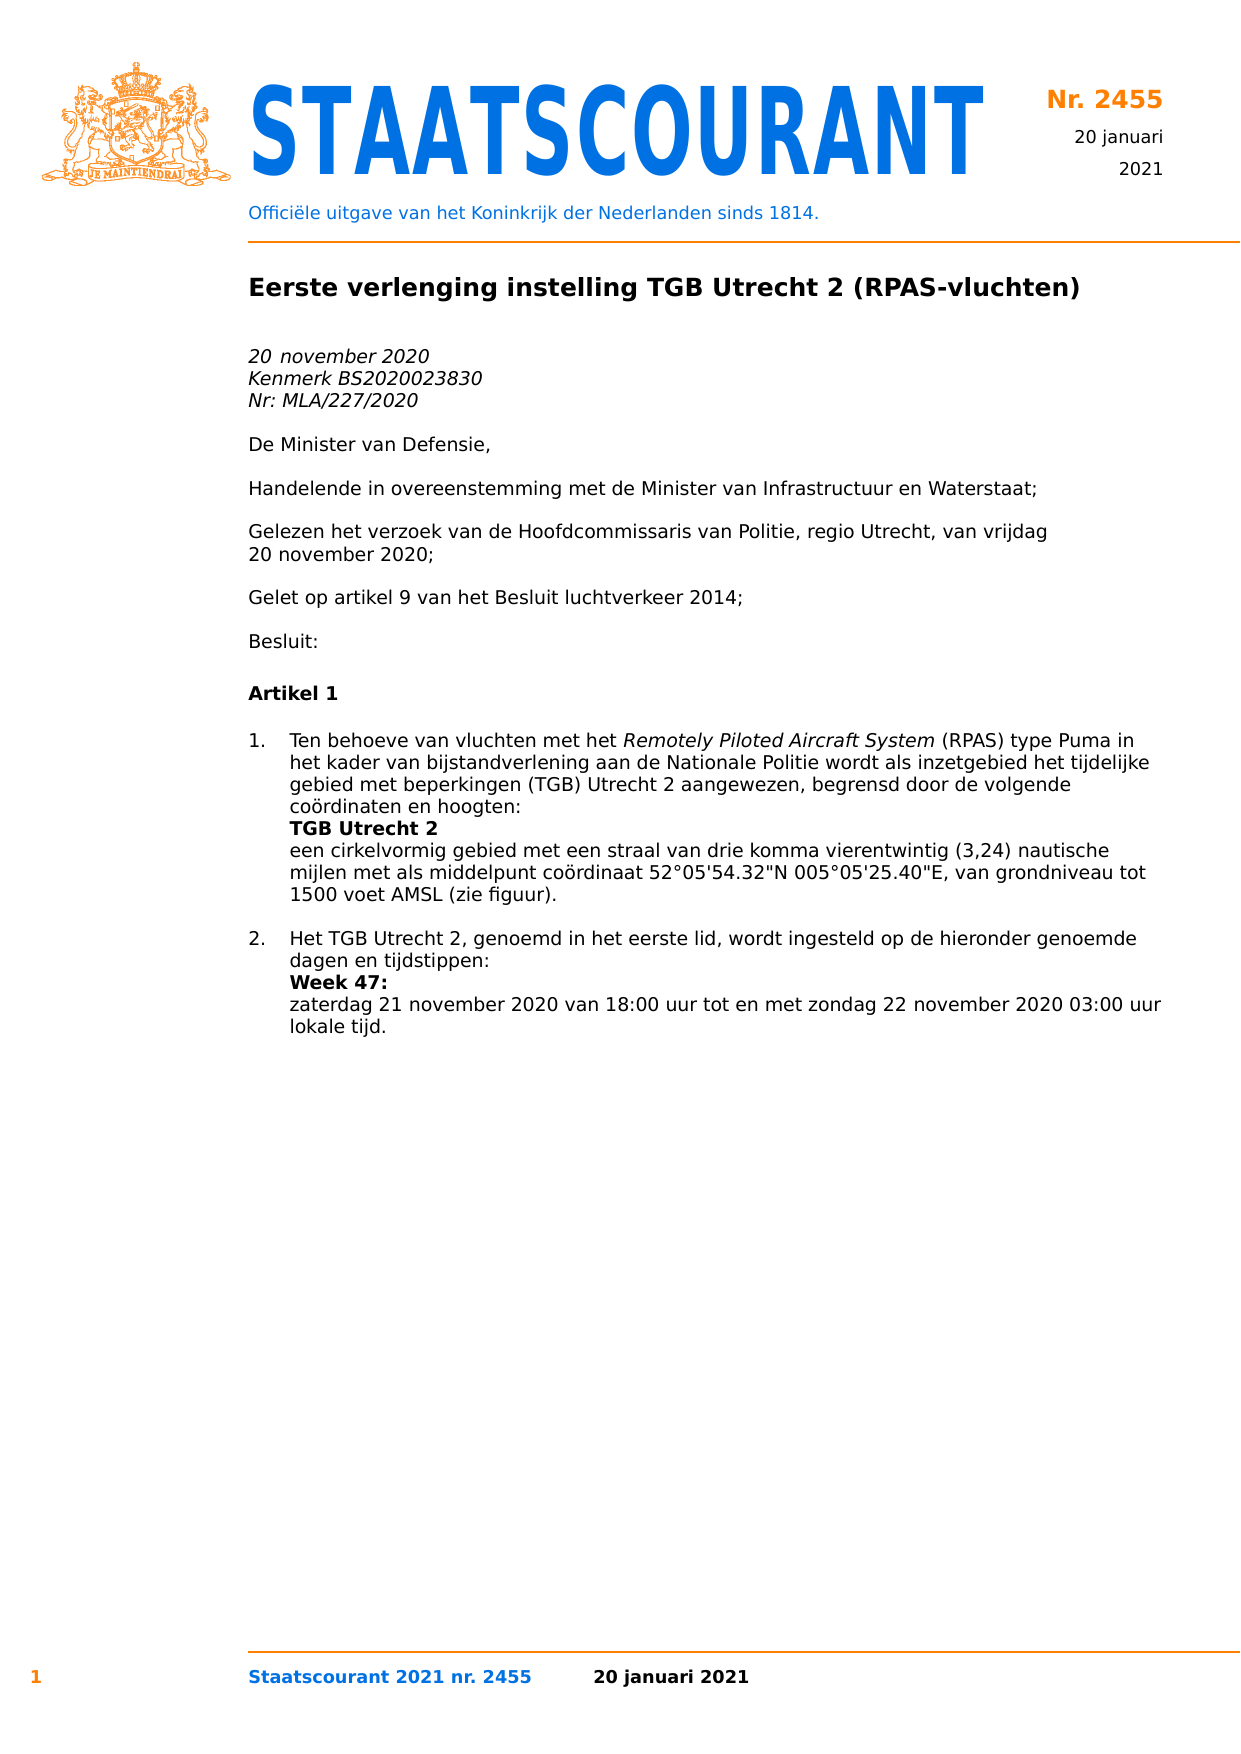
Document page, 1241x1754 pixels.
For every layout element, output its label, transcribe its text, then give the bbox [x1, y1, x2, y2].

text 20 november 2020 [248, 346, 1163, 368]
text Gelezen het verzoek van de Hoofdcommissaris van Politie, regio Utrecht, van vrijdag 20 november 2020; [248, 521, 1163, 565]
table_cell 2021 [998, 153, 1240, 203]
subtitle Artikel 1 [248, 683, 1163, 705]
table_cell Officiële uitgave van het Koninkrijk der Nederlanden sinds 1814. [248, 203, 1240, 241]
text Gelet op artikel 9 van het Besluit luchtverkeer 2014; [248, 587, 1163, 609]
text Besluit: [248, 631, 1163, 653]
table_header Nr. 2455 [998, 62, 1240, 121]
text Handelende in overeenstemming met de Minister van Infrastructuur en Waterstaat; [248, 478, 1163, 499]
table_header [25, 62, 248, 241]
table_header STAATSCOURANT [248, 62, 998, 203]
text 1. Ten behoeve van vluchten met het Remotely Piloted Aircraft System (RPAS) type Puma in het kader van bijstandverlening aan de Nationale Politie wordt als inzetgebied het tijdelijke gebied met beperkingen (TGB) Utrecht 2 aangewezen, begrensd door de volgende coördinaten en hoogten: [248, 730, 1163, 818]
text Nr: MLA/227/2020 [248, 390, 1163, 412]
text TGB Utrecht 2 [289, 818, 1163, 840]
text een cirkelvormig gebied met een straal van drie komma vierentwintig (3,24) nautische mijlen met als middelpunt coördinaat 52°05'54.32"N 005°05'25.40"E, van grondniveau tot 1500 voet AMSL (zie figuur). [289, 840, 1163, 906]
table_cell 20 januari [998, 121, 1240, 153]
text 2. Het TGB Utrecht 2, genoemd in het eerste lid, wordt ingesteld op de hieronder genoemde dagen en tijdstippen: [248, 928, 1163, 972]
picture [41, 62, 231, 186]
subtitle Eerste verlenging instelling TGB Utrecht 2 (RPAS-vluchten) [248, 273, 1163, 302]
text zaterdag 21 november 2020 van 18:00 uur tot en met zondag 22 november 2020 03:00 uur lokale tijd. [289, 994, 1163, 1038]
text De Minister van Defensie, [248, 434, 1163, 456]
text Kenmerk BS2020023830 [248, 368, 1163, 390]
text Week 47: [289, 972, 1163, 994]
